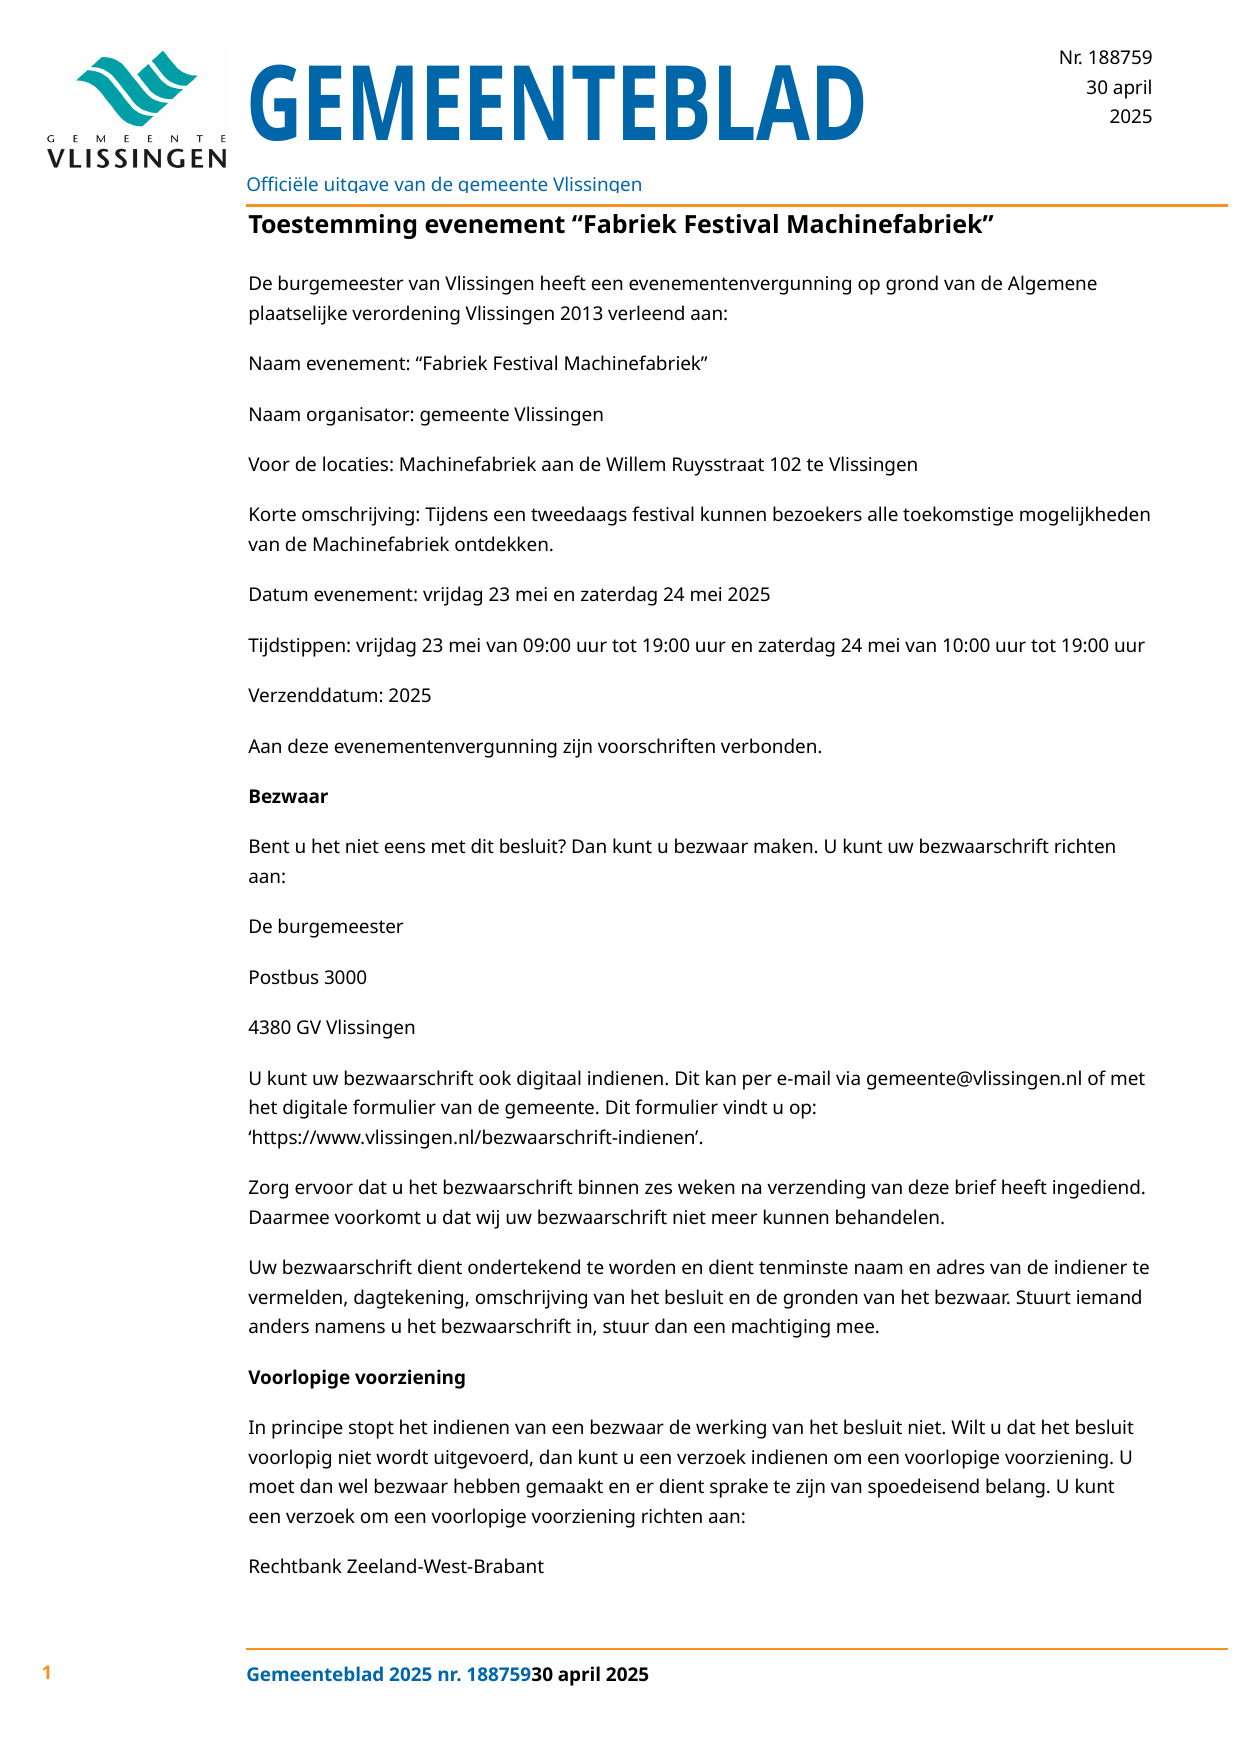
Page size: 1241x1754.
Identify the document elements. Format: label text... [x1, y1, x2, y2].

text Toestemming evenement “Fabriek Festival Machinefabriek” [248, 207, 1152, 241]
text U kunt uw bezwaarschrift ook digitaal indienen. Dit kan per e-mail via gemeente@vlissingen.nl of met het digitale formulier van de gemeente. Dit formulier vindt u op: ‘https://www.vlissingen.nl/bezwaarschrift-indienen’. [248, 1065, 1152, 1150]
text In principe stopt het indienen van een bezwaar de werking van het besluit niet. Wilt u dat het besluit voorlopig niet wordt uitgevoerd, dan kunt u een verzoek indienen om een voorlopige voorziening. U moet dan wel bezwaar hebben gemaakt en er dient sprake te zijn van spoedeisend belang. U kunt een verzoek om een voorlopige voorziening richten aan: [248, 1414, 1152, 1529]
picture [41, 47, 231, 172]
text Tijdstippen: vrijdag 23 mei van 09:00 uur tot 19:00 uur en zaterdag 24 mei van 10:00 uur tot 19:00 uur [248, 632, 1152, 658]
text Voor de locaties: Machinefabriek aan de Willem Ruysstraat 102 te Vlissingen [248, 451, 1152, 477]
text De burgemeester [248, 914, 1152, 939]
text Korte omschrijving: Tijdens een tweedaags festival kunnen bezoekers alle toekomstige mogelijkheden van de Machinefabriek ontdekken. [248, 502, 1152, 557]
text Zorg ervoor dat u het bezwaarschrift binnen zes weken na verzending van deze brief heeft ingediend. Daarmee voorkomt u dat wij uw bezwaarschrift niet meer kunnen behandelen. [248, 1174, 1152, 1230]
text Verzenddatum: 2025 [248, 682, 1152, 708]
text Datum evenement: vrijdag 23 mei en zaterdag 24 mei 2025 [248, 582, 1152, 607]
text Naam organisator: gemeente Vlissingen [248, 401, 1152, 426]
text Rechtbank Zeeland-West-Brabant [248, 1554, 1152, 1579]
text Bent u het niet eens met dit besluit? Dan kunt u bezwaar maken. U kunt uw bezwaarschrift richten aan: [248, 834, 1152, 889]
text 4380 GV Vlissingen [248, 1014, 1152, 1040]
text Postbus 3000 [248, 964, 1152, 990]
text Naam evenement: “Fabriek Festival Machinefabriek” [248, 350, 1152, 376]
text De burgemeester van Vlissingen heeft een evenementenvergunning op grond van de Algemene plaatselijke verordening Vlissingen 2013 verleend aan: [248, 270, 1152, 326]
text Bezwaar [248, 783, 1152, 809]
text Uw bezwaarschrift dient ondertekend te worden en dient tenminste naam en adres van de indiener te vermelden, dagtekening, omschrijving van het besluit en de gronden van het bezwaar. Stuurt iemand anders namens u het bezwaarschrift in, stuur dan een machtiging mee. [248, 1254, 1152, 1339]
text Voorlopige voorziening [248, 1364, 1152, 1390]
text Aan deze evenementenvergunning zijn voorschriften verbonden. [248, 733, 1152, 758]
